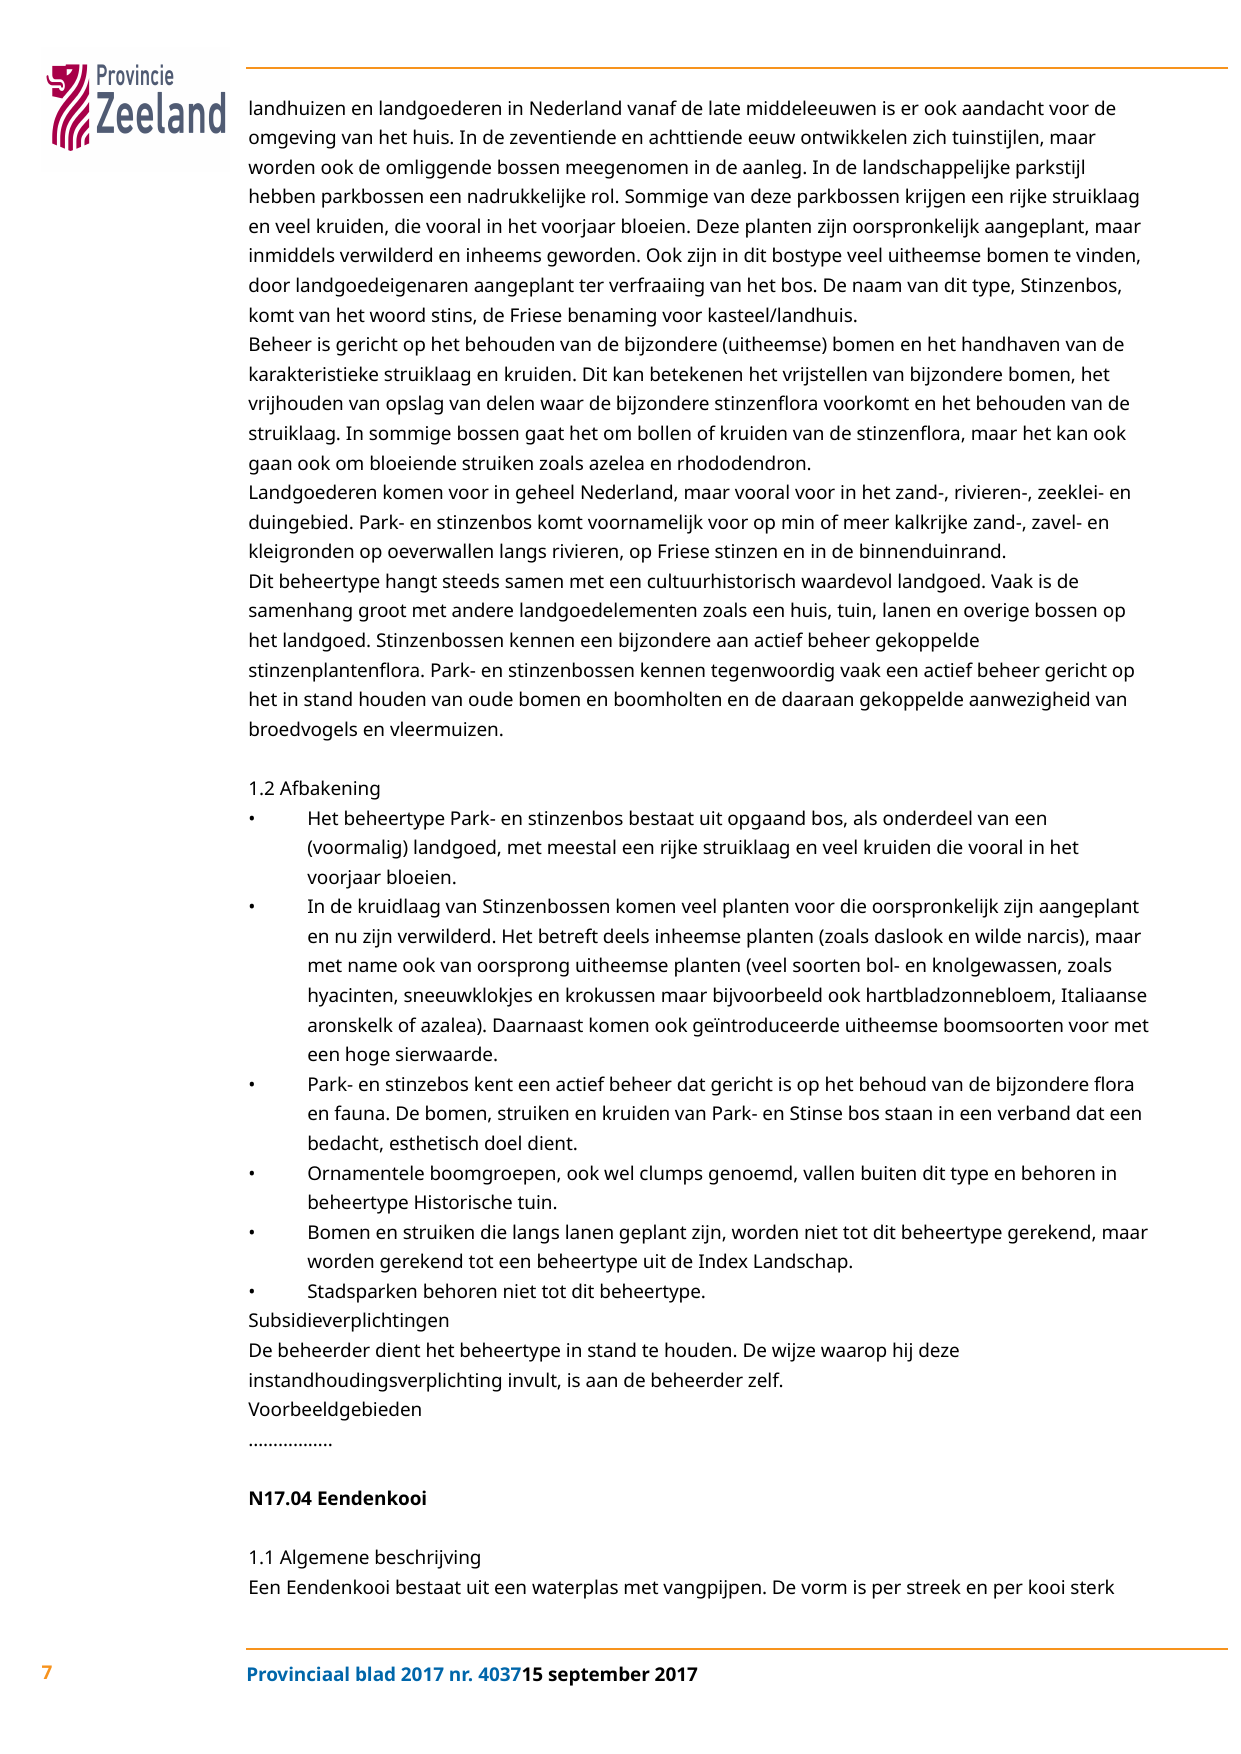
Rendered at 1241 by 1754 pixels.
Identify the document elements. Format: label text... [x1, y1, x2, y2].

text N17.04 Eendenkooi [248, 1485, 1152, 1511]
text De beheerder dient het beheertype in stand te houden. De wijze waarop hij deze instandhoudingsverplichting invult, is aan de beheerder zelf. [248, 1337, 1152, 1393]
text Landgoederen komen voor in geheel Nederland, maar vooral voor in het zand-, rivieren-, zeeklei- en duingebied. Park- en stinzenbos komt voornamelijk voor op min of meer kalkrijke zand-, zavel- en kleigronden op oeverwallen langs rivieren, op Friese stinzen en in de binnenduinrand. [248, 479, 1152, 564]
text 1.2 Afbakening [248, 775, 1152, 801]
list In de kruidlaag van Stinzenbossen komen veel planten voor die oorspronkelijk zijn aangeplant en nu zijn verwilderd. Het betreft deels inheemse planten (zoals daslook en wilde narcis), maar met name ook van oorsprong uitheemse planten (veel soorten bol- en knolgewassen, zoals hyacinten, sneeuwklokjes en krokussen maar bijvoorbeeld ook hartbladzonnebloem, Italiaanse aronskelk of azalea). Daarnaast komen ook geïntroduceerde uitheemse boomsoorten voor met een hoge sierwaarde. [248, 893, 1152, 1067]
list Stadsparken behoren niet tot dit beheertype. [248, 1278, 1152, 1304]
text Voorbeeldgebieden [248, 1396, 1152, 1422]
text 1.1 Algemene beschrijving [248, 1544, 1152, 1570]
list Park- en stinzebos kent een actief beheer dat gericht is op het behoud van de bijzondere flora en fauna. De bomen, struiken en kruiden van Park- en Stinse bos staan in een verband dat een bedacht, esthetisch doel dient. [248, 1071, 1152, 1156]
text Beheer is gericht op het behouden van de bijzondere (uitheemse) bomen en het handhaven van de karakteristieke struiklaag en kruiden. Dit kan betekenen het vrijstellen van bijzondere bomen, het vrijhouden van opslag van delen waar de bijzondere stinzenflora voorkomt en het behouden van de struiklaag. In sommige bossen gaat het om bollen of kruiden van de stinzenflora, maar het kan ook gaan ook om bloeiende struiken zoals azelea en rhododendron. [248, 331, 1152, 476]
list Het beheertype Park- en stinzenbos bestaat uit opgaand bos, als onderdeel van een (voormalig) landgoed, met meestal een rijke struiklaag en veel kruiden die vooral in het voorjaar bloeien. [248, 805, 1152, 890]
text landhuizen en landgoederen in Nederland vanaf de late middeleeuwen is er ook aandacht voor de omgeving van het huis. In de zeventiende en achttiende eeuw ontwikkelen zich tuinstijlen, maar worden ook de omliggende bossen meegenomen in de aanleg. In de landschappelijke parkstijl hebben parkbossen een nadrukkelijke rol. Sommige van deze parkbossen krijgen een rijke struiklaag en veel kruiden, die vooral in het voorjaar bloeien. Deze planten zijn oorspronkelijk aangeplant, maar inmiddels verwilderd en inheems geworden. Ook zijn in dit bostype veel uitheemse bomen te vinden, door landgoedeigenaren aangeplant ter verfraaiing van het bos. De naam van dit type, Stinzenbos, komt van het woord stins, de Friese benaming voor kasteel/landhuis. [248, 95, 1152, 328]
list Ornamentele boomgroepen, ook wel clumps genoemd, vallen buiten dit type en behoren in beheertype Historische tuin. [248, 1160, 1152, 1215]
text …………….. [248, 1426, 1152, 1452]
text Subsidieverplichtingen [248, 1308, 1152, 1333]
list Bomen en struiken die langs lanen geplant zijn, worden niet tot dit beheertype gerekend, maar worden gerekend tot een beheertype uit de Index Landschap. [248, 1219, 1152, 1274]
picture [41, 47, 231, 172]
text Een Eendenkooi bestaat uit een waterplas met vangpijpen. De vorm is per streek en per kooi sterk [248, 1574, 1152, 1600]
text Dit beheertype hangt steeds samen met een cultuurhistorisch waardevol landgoed. Vaak is de samenhang groot met andere landgoedelementen zoals een huis, tuin, lanen en overige bossen op het landgoed. Stinzenbossen kennen een bijzondere aan actief beheer gekoppelde stinzenplantenflora. Park- en stinzenbossen kennen tegenwoordig vaak een actief beheer gericht op het in stand houden van oude bomen en boomholten en de daaraan gekoppelde aanwezigheid van broedvogels en vleermuizen. [248, 568, 1152, 742]
